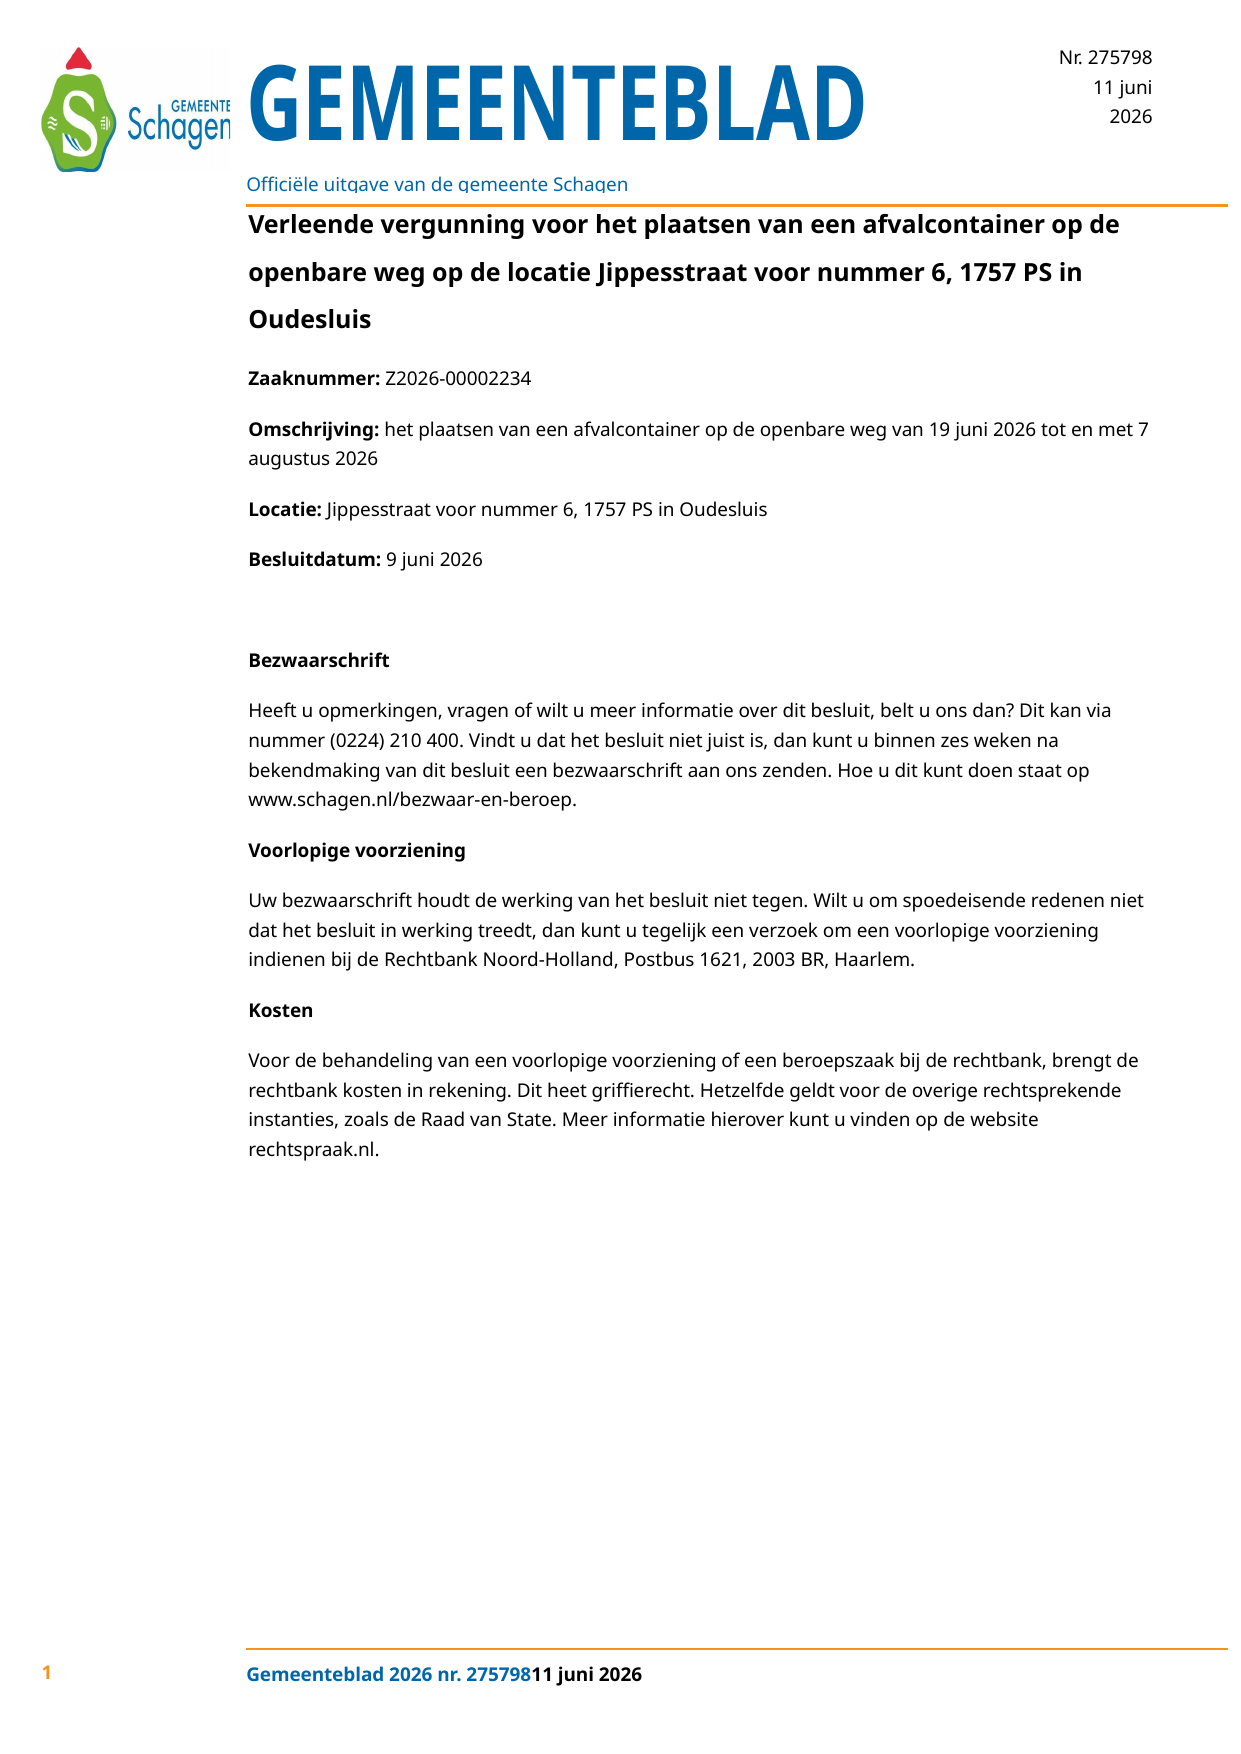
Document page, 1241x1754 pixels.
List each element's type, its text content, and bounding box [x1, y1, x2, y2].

text Zaaknummer: Z2026-00002234 [248, 366, 1152, 391]
text Voor de behandeling van een voorlopige voorziening of een beroepszaak bij de rechtbank, brengt de rechtbank kosten in rekening. Dit heet griffierecht. Hetzelfde geldt voor de overige rechtsprekende instanties, zoals de Raad van State. Meer informatie hierover kunt u vinden op de website rechtspraak.nl. [248, 1047, 1152, 1162]
text Verleende vergunning voor het plaatsen van een afvalcontainer op de openbare weg op de locatie Jippesstraat voor nummer 6, 1757 PS in Oudesluis [248, 207, 1152, 336]
text Uw bezwaarschrift houdt de werking van het besluit niet tegen. Wilt u om spoedeisende redenen niet dat het besluit in werking treedt, dan kunt u tegelijk een verzoek om een voorlopige voorziening indienen bij de Rechtbank Noord-Holland, Postbus 1621, 2003 BR, Haarlem. [248, 887, 1152, 972]
text Heeft u opmerkingen, vragen of wilt u meer informatie over dit besluit, belt u ons dan? Dit kan via nummer (0224) 210 400. Vindt u dat het besluit niet juist is, dan kunt u binnen zes weken na bekendmaking van dit besluit een bezwaarschrift aan ons zenden. Hoe u dit kunt doen staat op www.schagen.nl/bezwaar-en-beroep. [248, 698, 1152, 812]
text Besluitdatum: 9 juni 2026 [248, 546, 1152, 572]
text Voorlopige voorziening [248, 837, 1152, 862]
text Locatie: Jippesstraat voor nummer 6, 1757 PS in Oudesluis [248, 496, 1152, 522]
text Bezwaarschrift [248, 647, 1152, 673]
picture [41, 47, 231, 172]
text Omschrijving: het plaatsen van een afvalcontainer op de openbare weg van 19 juni 2026 tot en met 7 augustus 2026 [248, 416, 1152, 471]
text Kosten [248, 997, 1152, 1022]
